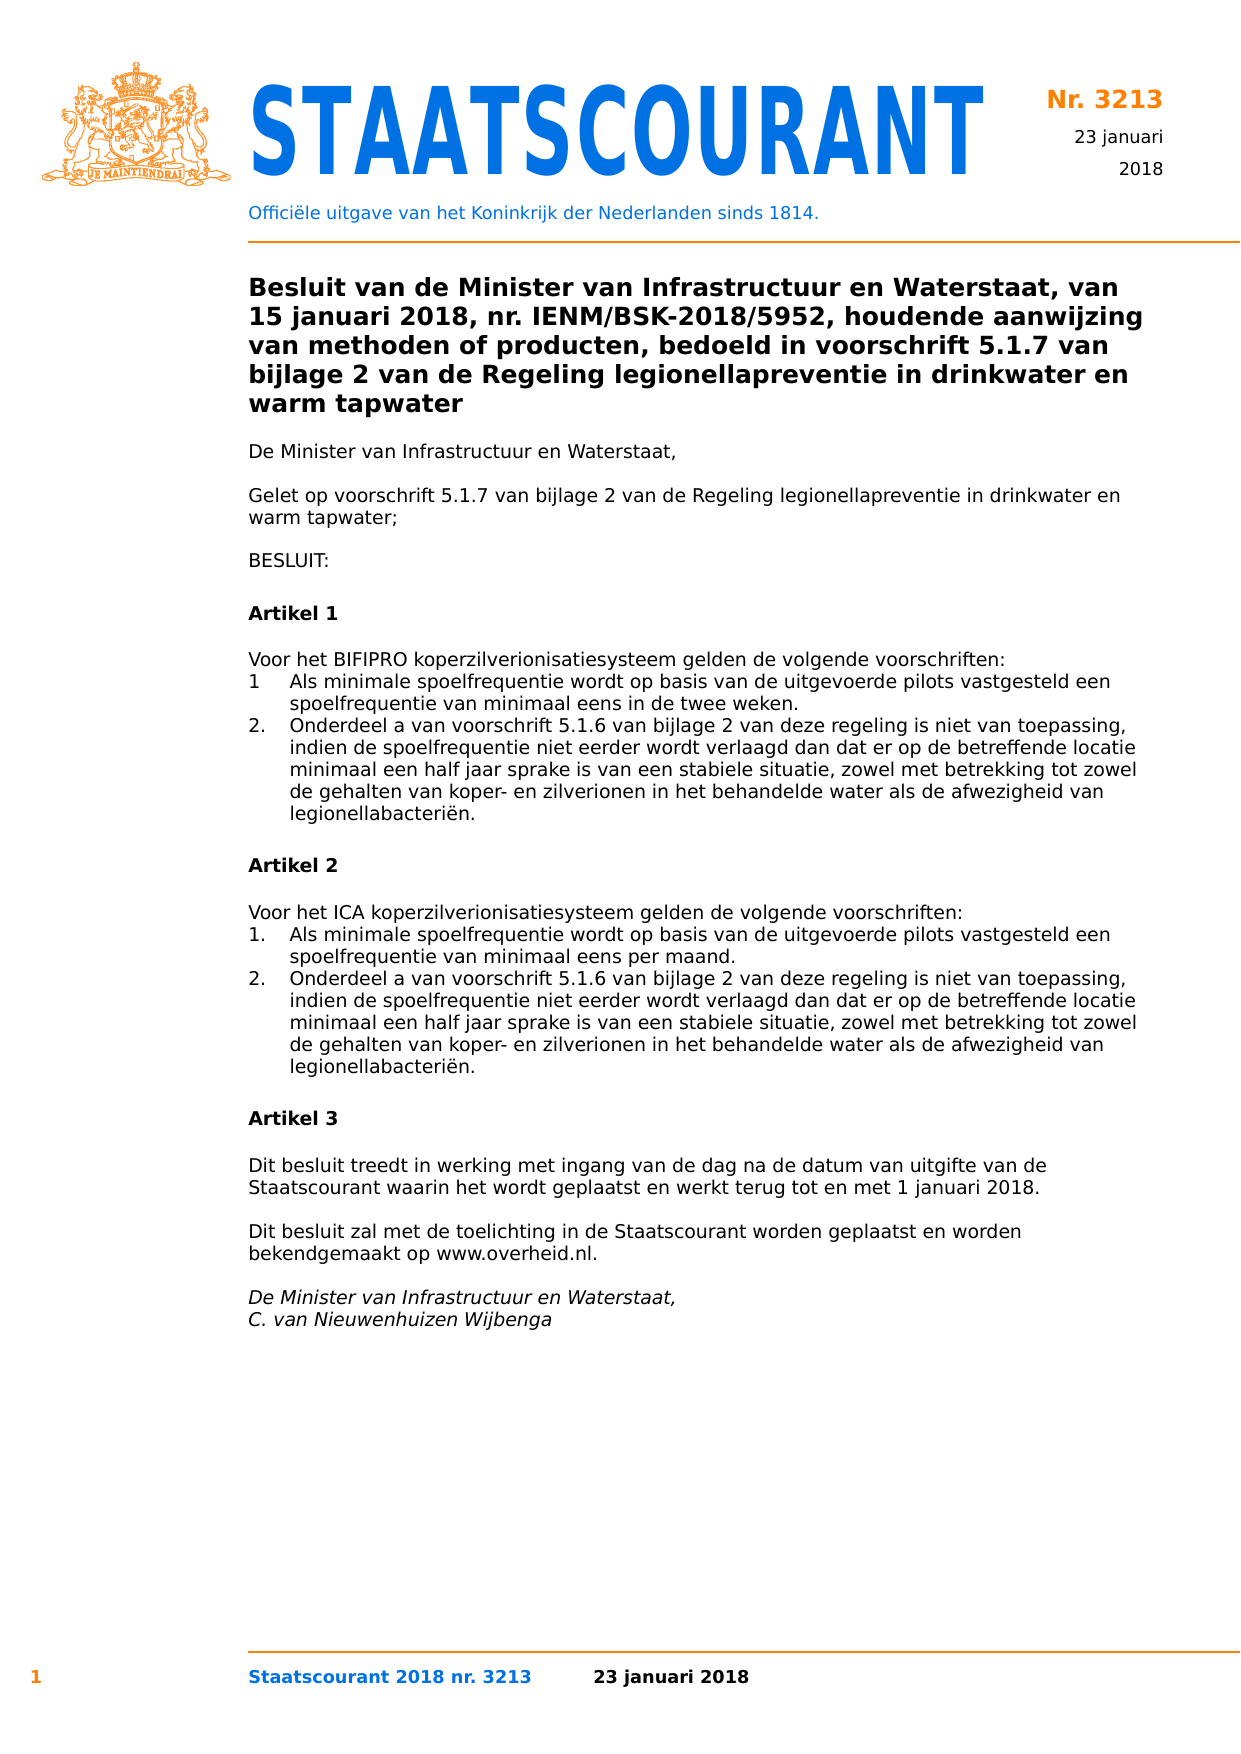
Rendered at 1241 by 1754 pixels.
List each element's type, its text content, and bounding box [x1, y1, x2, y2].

table_cell Officiële uitgave van het Koninkrijk der Nederlanden sinds 1814. [248, 203, 1240, 241]
table_header Nr. 3213 [998, 62, 1240, 121]
text Dit besluit zal met de toelichting in de Staatscourant worden geplaatst en worden bekendgemaakt op www.overheid.nl. [248, 1221, 1163, 1265]
subtitle Artikel 2 [248, 855, 1163, 877]
text Gelet op voorschrift 5.1.7 van bijlage 2 van de Regeling legionellapreventie in drinkwater en warm tapwater; [248, 484, 1163, 528]
subtitle Artikel 3 [248, 1108, 1163, 1130]
text 2. Onderdeel a van voorschrift 5.1.6 van bijlage 2 van deze regeling is niet van toepassing, indien de spoelfrequentie niet eerder wordt verlaagd dan dat er op de betreffende locatie minimaal een half jaar sprake is van een stabiele situatie, zowel met betrekking tot zowel de gehalten van koper- en zilverionen in het behandelde water als de afwezigheid van legionellabacteriën. [248, 715, 1163, 825]
text De Minister van Infrastructuur en Waterstaat, C. van Nieuwenhuizen Wijbenga [248, 1287, 1163, 1331]
text De Minister van Infrastructuur en Waterstaat, [248, 441, 1163, 463]
text 1 Als minimale spoelfrequentie wordt op basis van de uitgevoerde pilots vastgesteld een spoelfrequentie van minimaal eens in de twee weken. [248, 671, 1163, 715]
table_cell 23 januari [998, 121, 1240, 153]
text Voor het ICA koperzilverionisatiesysteem gelden de volgende voorschriften: [248, 902, 1163, 924]
text 1. Als minimale spoelfrequentie wordt op basis van de uitgevoerde pilots vastgesteld een spoelfrequentie van minimaal eens per maand. [248, 924, 1163, 968]
table_cell 2018 [998, 153, 1240, 203]
text BESLUIT: [248, 550, 1163, 572]
picture [41, 62, 231, 186]
table_header [25, 62, 248, 241]
subtitle Besluit van de Minister van Infrastructuur en Waterstaat, van 15 januari 2018, nr. IENM/BSK-2018/5952, houdende aanwijzing van methoden of producten, bedoeld in voorschrift 5.1.7 van bijlage 2 van de Regeling legionellapreventie in drinkwater en warm tapwater [248, 273, 1163, 419]
text Voor het BIFIPRO koperzilverionisatiesysteem gelden de volgende voorschriften: [248, 649, 1163, 671]
subtitle Artikel 1 [248, 602, 1163, 624]
table_header STAATSCOURANT [248, 62, 998, 203]
text Dit besluit treedt in werking met ingang van de dag na de datum van uitgifte van de Staatscourant waarin het wordt geplaatst en werkt terug tot en met 1 januari 2018. [248, 1155, 1163, 1199]
text 2. Onderdeel a van voorschrift 5.1.6 van bijlage 2 van deze regeling is niet van toepassing, indien de spoelfrequentie niet eerder wordt verlaagd dan dat er op de betreffende locatie minimaal een half jaar sprake is van een stabiele situatie, zowel met betrekking tot zowel de gehalten van koper- en zilverionen in het behandelde water als de afwezigheid van legionellabacteriën. [248, 968, 1163, 1078]
